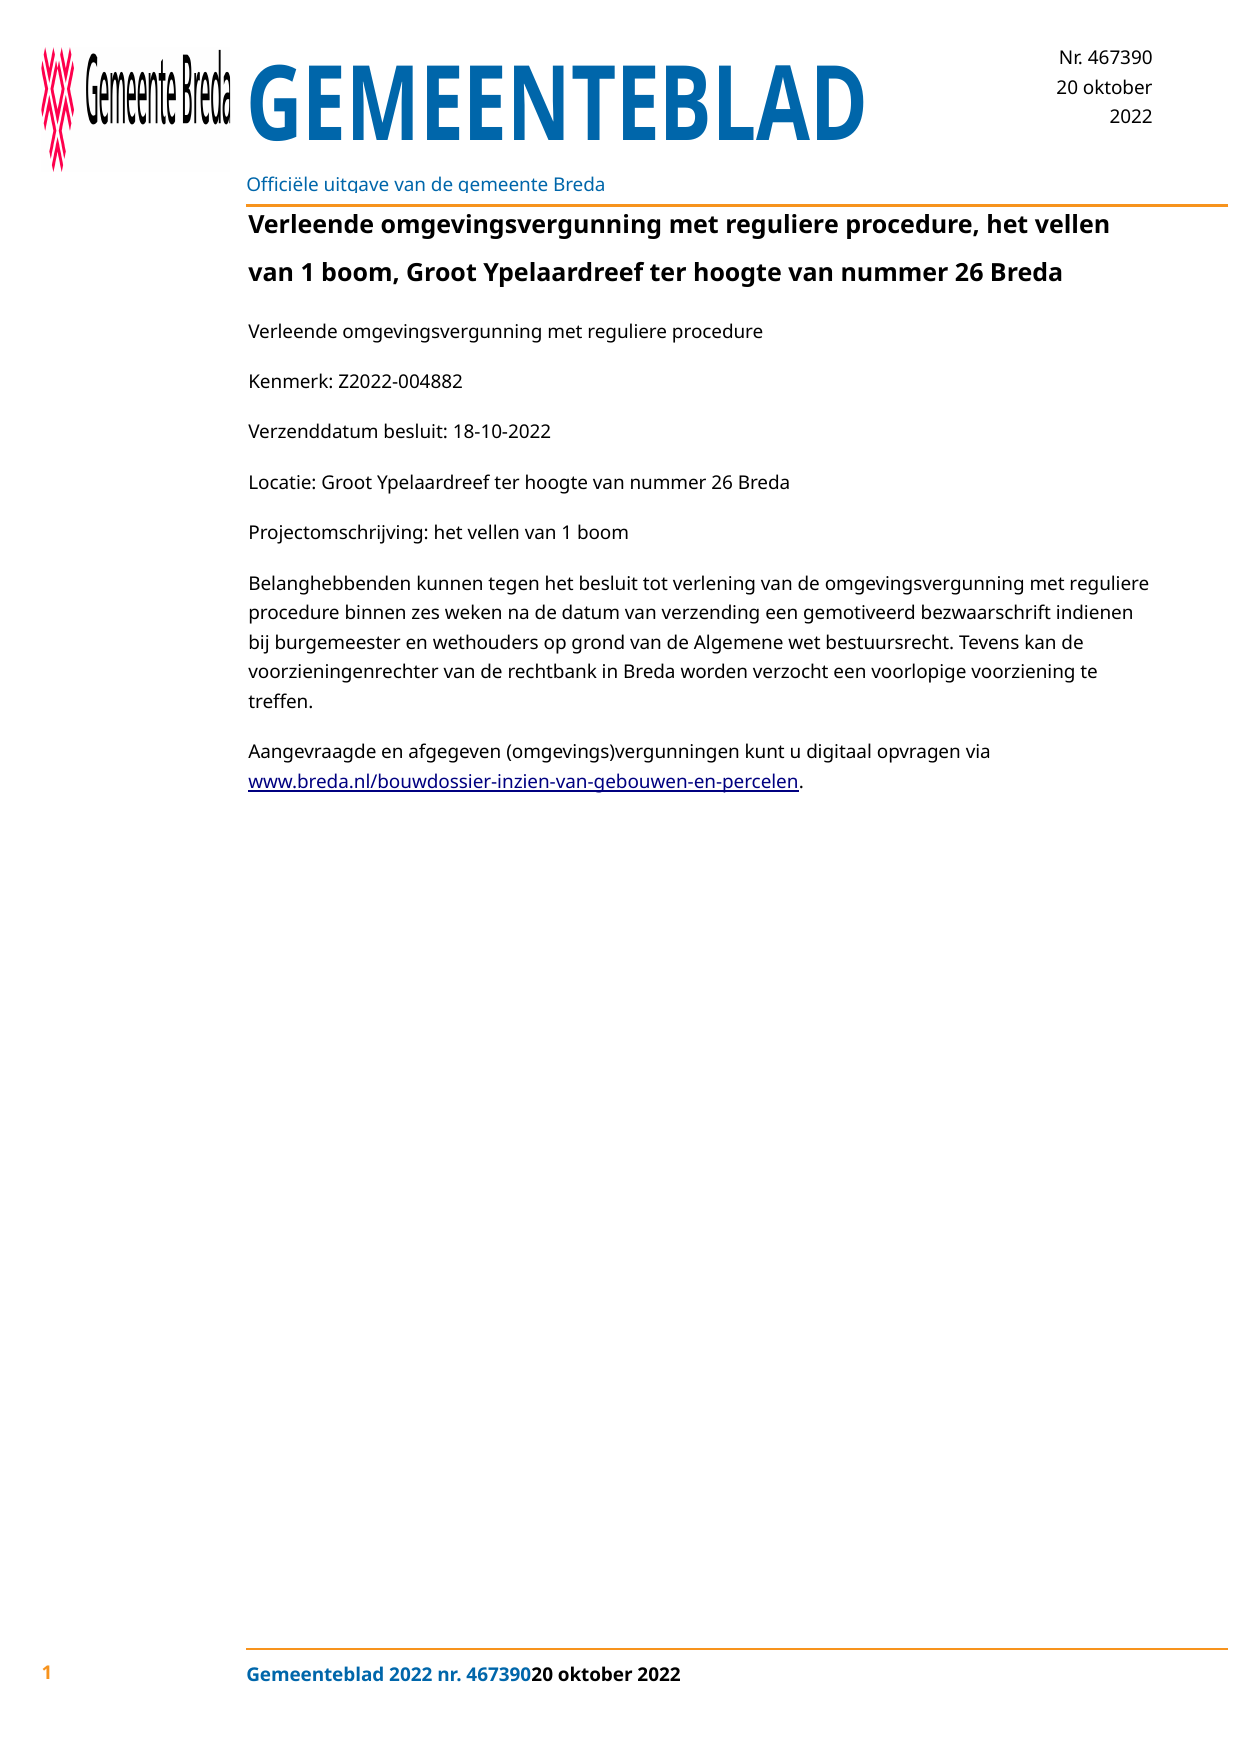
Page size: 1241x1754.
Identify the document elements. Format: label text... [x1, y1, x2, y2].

text Projectomschrijving: het vellen van 1 boom [248, 519, 1152, 545]
picture [41, 47, 231, 172]
text Verleende omgevingsvergunning met reguliere procedure [248, 318, 1152, 344]
text Locatie: Groot Ypelaardreef ter hoogte van nummer 26 Breda [248, 469, 1152, 495]
text Kenmerk: Z2022-004882 [248, 368, 1152, 394]
text Aangevraagde en afgegeven (omgevings)vergunningen kunt u digitaal opvragen via www.breda.nl/bouwdossier-inzien-van-gebouwen-en-percelen. [248, 739, 1152, 794]
text Verleende omgevingsvergunning met reguliere procedure, het vellen van 1 boom, Groot Ypelaardreef ter hoogte van nummer 26 Breda [248, 207, 1152, 288]
text Belanghebbenden kunnen tegen het besluit tot verlening van de omgevingsvergunning met reguliere procedure binnen zes weken na de datum van verzending een gemotiveerd bezwaarschrift indienen bij burgemeester en wethouders op grond van de Algemene wet bestuursrecht. Tevens kan de voorzieningenrechter van de rechtbank in Breda worden verzocht een voorlopige voorziening te treffen. [248, 570, 1152, 714]
text Verzenddatum besluit: 18-10-2022 [248, 419, 1152, 444]
